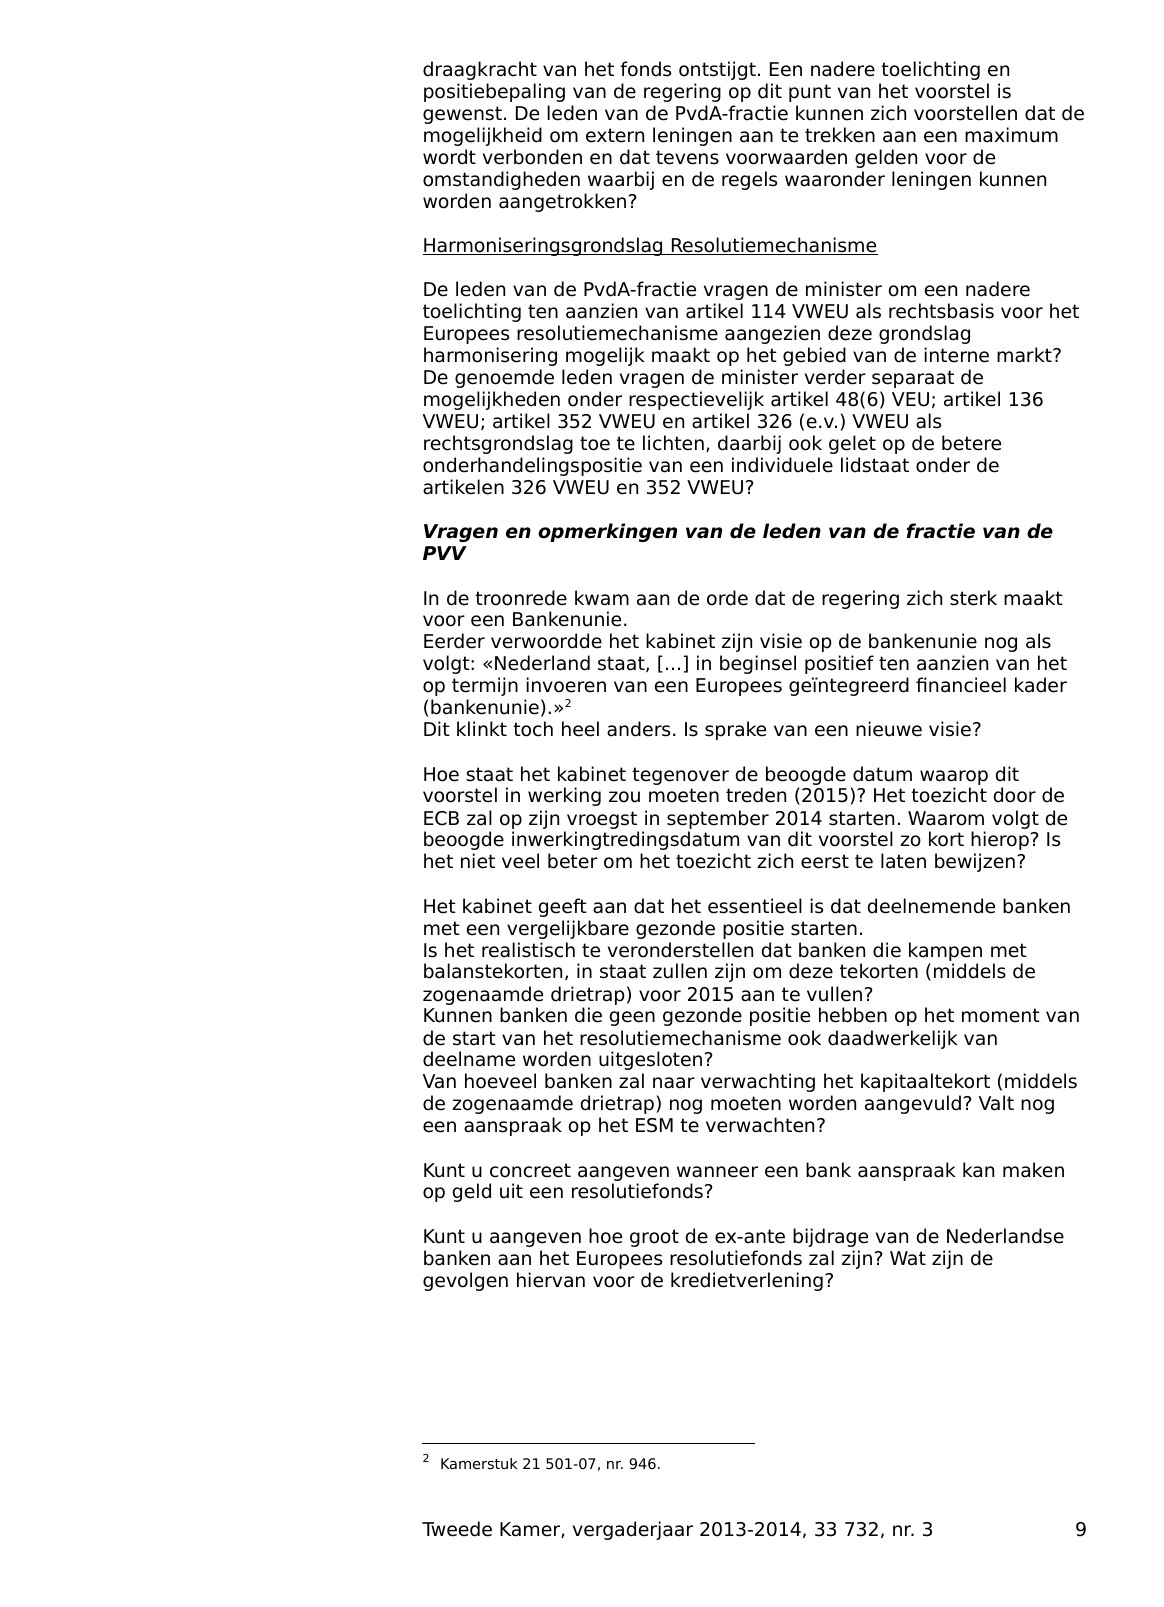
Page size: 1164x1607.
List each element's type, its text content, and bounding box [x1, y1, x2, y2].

text Hoe staat het kabinet tegenover de beoogde datum waarop dit voorstel in werking zou moeten treden (2015)? Het toezicht door de ECB zal op zijn vroegst in september 2014 starten. Waarom volgt de beoogde inwerkingtredingsdatum van dit voorstel zo kort hierop? Is het niet veel beter om het toezicht zich eerst te laten bewijzen? [422, 763, 1087, 873]
text In de troonrede kwam aan de orde dat de regering zich sterk maakt voor een Bankenunie. [422, 587, 1087, 631]
text draagkracht van het fonds ontstijgt. Een nadere toelichting en positiebepaling van de regering op dit punt van het voorstel is gewenst. De leden van de PvdA-fractie kunnen zich voorstellen dat de mogelijkheid om extern leningen aan te trekken aan een maximum wordt verbonden en dat tevens voorwaarden gelden voor de omstandigheden waarbij en de regels waaronder leningen kunnen worden aangetrokken? [422, 59, 1087, 213]
text Het kabinet geeft aan dat het essentieel is dat deelnemende banken met een vergelijkbare gezonde positie starten. [422, 896, 1087, 939]
text Van hoeveel banken zal naar verwachting het kapitaaltekort (middels de zogenaamde drietrap) nog moeten worden aangevuld? Valt nog een aanspraak op het ESM te verwachten? [422, 1071, 1087, 1137]
text Kunt u aangeven hoe groot de ex-ante bijdrage van de Nederlandse banken aan het Europees resolutiefonds zal zijn? Wat zijn de gevolgen hiervan voor de kredietverlening? [422, 1226, 1087, 1292]
text Kunt u concreet aangeven wanneer een bank aanspraak kan maken op geld uit een resolutiefonds? [422, 1159, 1087, 1203]
text Is het realistisch te veronderstellen dat banken die kampen met balanstekorten, in staat zullen zijn om deze tekorten (middels de zogenaamde drietrap) voor 2015 aan te vullen? [422, 939, 1087, 1005]
text Eerder verwoordde het kabinet zijn visie op de bankenunie nog als volgt: «Nederland staat, [...] in beginsel positief ten aanzien van het op termijn invoeren van een Europees geïntegreerd financieel kader (bankenunie).» [422, 631, 1087, 719]
text Dit klinkt toch heel anders. Is sprake van een nieuwe visie? [422, 719, 1087, 741]
text Kamerstuk 21 501-07, nr. 946. [422, 1452, 1087, 1474]
subtitle Vragen en opmerkingen van de leden van de fractie van de PVV [422, 521, 1087, 565]
text Kunnen banken die geen gezonde positie hebben op het moment van de start van het resolutiemechanisme ook daadwerkelijk van deelname worden uitgesloten? [422, 1005, 1087, 1071]
text De leden van de PvdA-fractie vragen de minister om een nadere toelichting ten aanzien van artikel 114 VWEU als rechtsbasis voor het Europees resolutiemechanisme aangezien deze grondslag harmonisering mogelijk maakt op het gebied van de interne markt? De genoemde leden vragen de minister verder separaat de mogelijkheden onder respectievelijk artikel 48(6) VEU; artikel 136 VWEU; artikel 352 VWEU en artikel 326 (e.v.) VWEU als rechtsgrondslag toe te lichten, daarbij ook gelet op de betere onderhandelingspositie van een individuele lidstaat onder de artikelen 326 VWEU en 352 VWEU? [422, 279, 1087, 499]
subtitle Harmoniseringsgrondslag Resolutiemechanisme [422, 235, 1087, 257]
